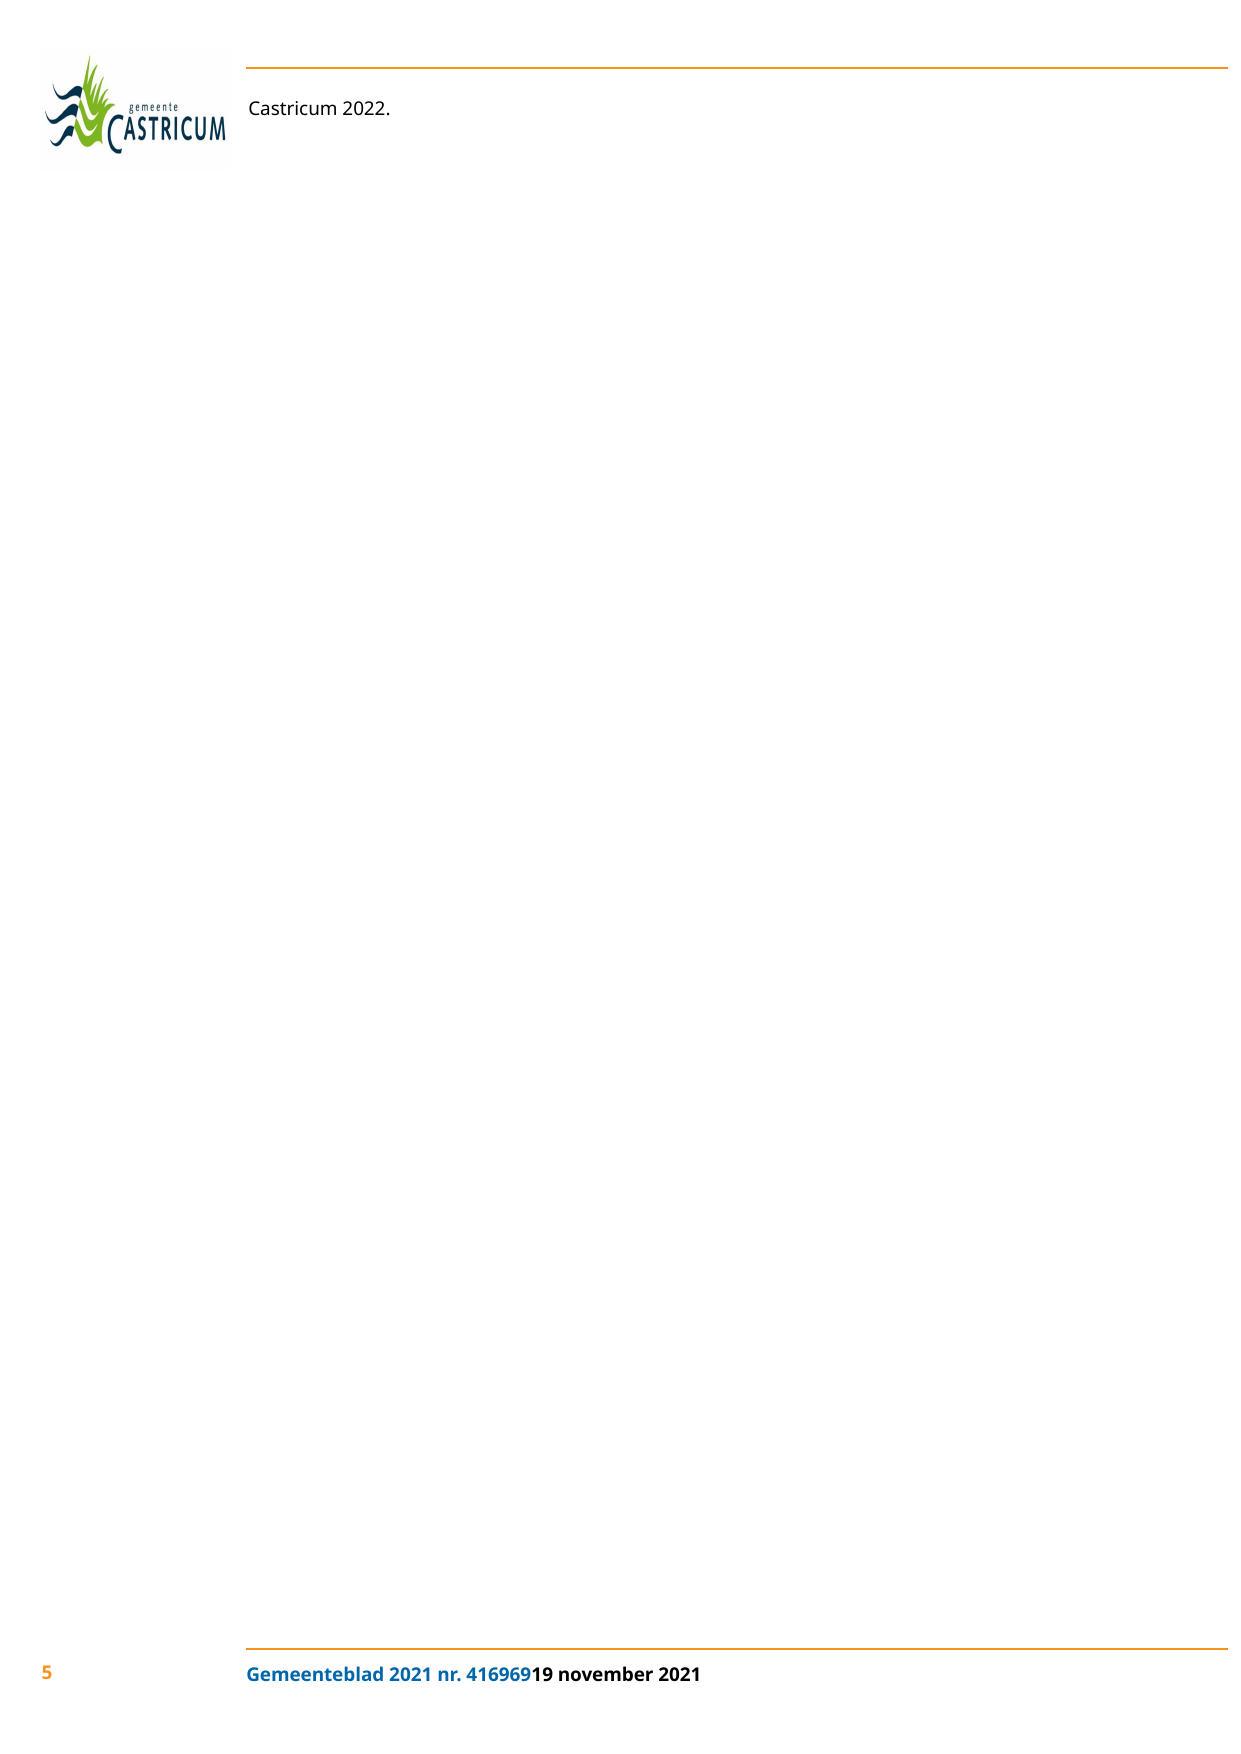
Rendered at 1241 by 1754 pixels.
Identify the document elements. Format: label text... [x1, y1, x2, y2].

text Castricum 2022. [248, 95, 1152, 121]
picture [41, 47, 231, 172]
